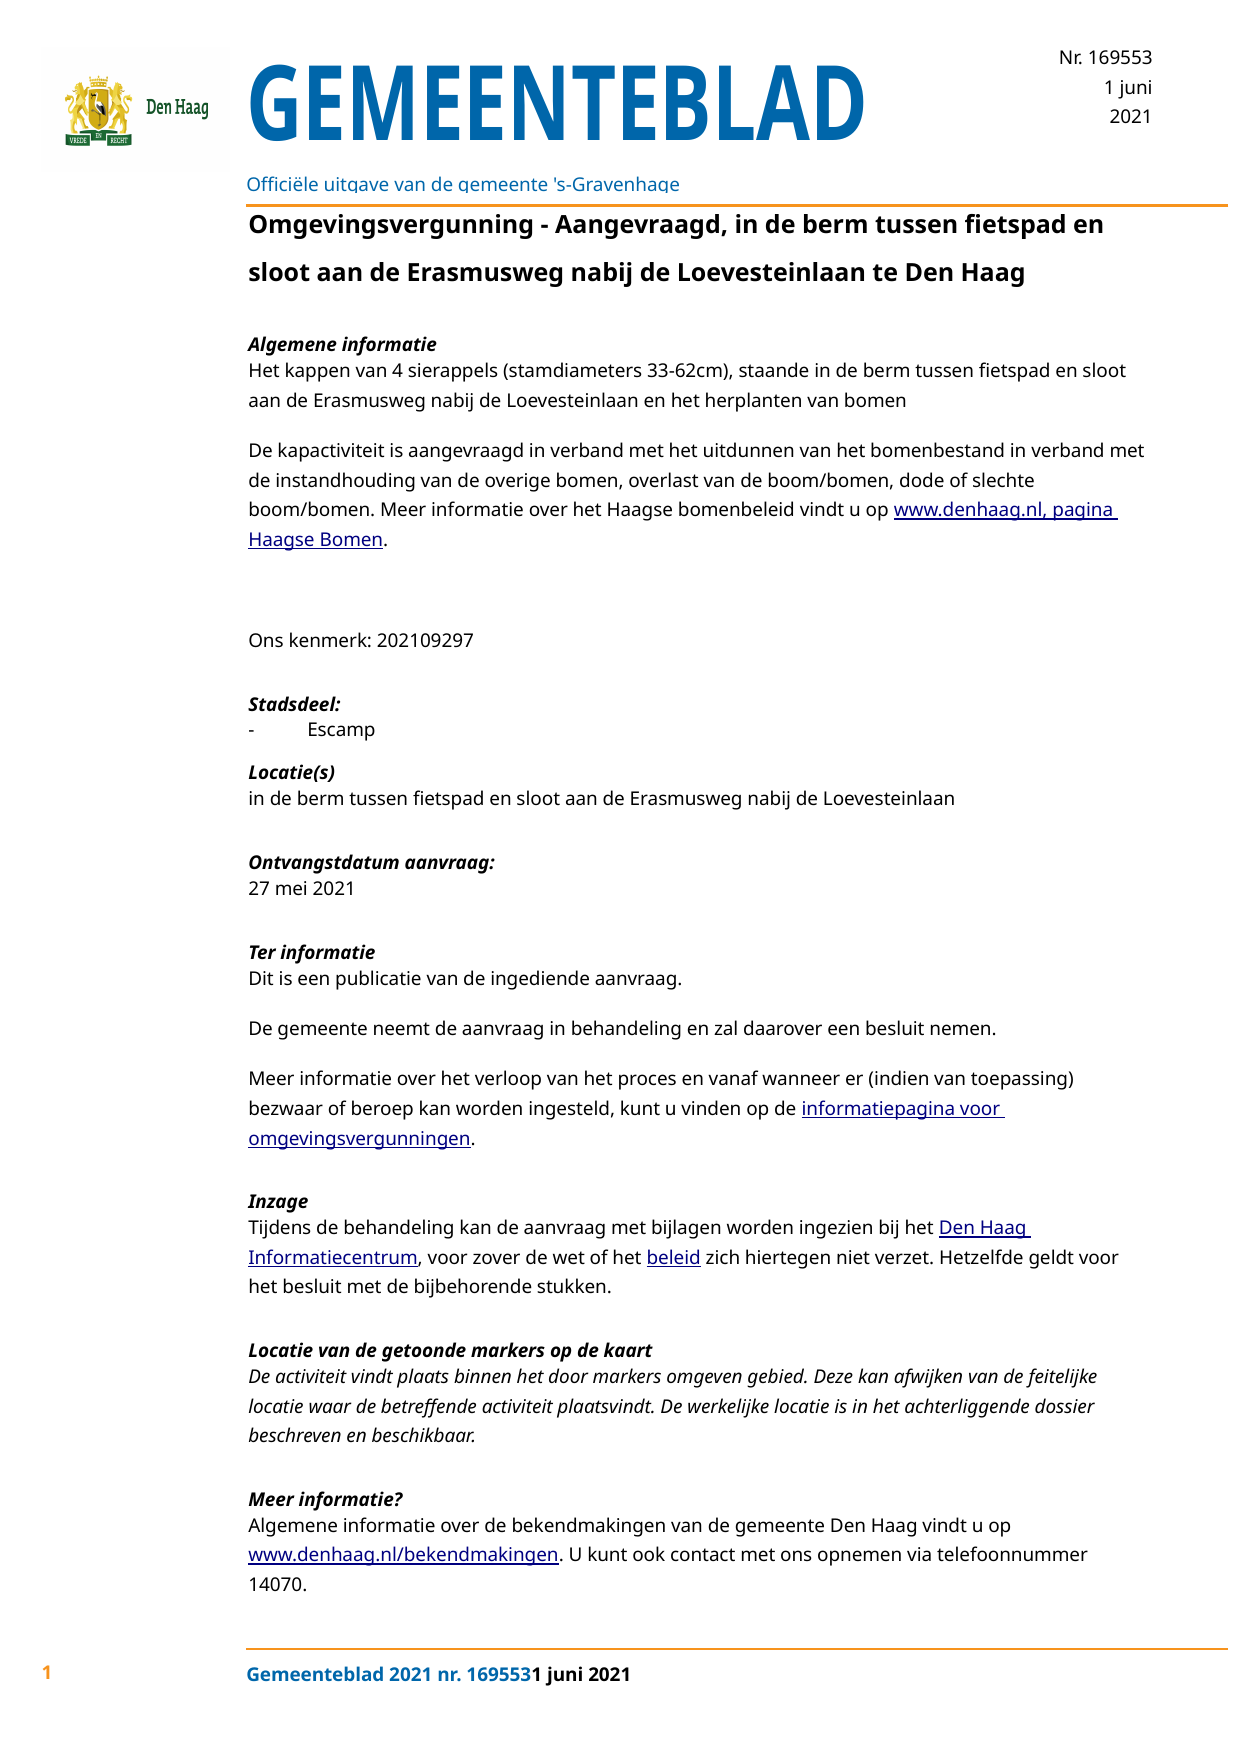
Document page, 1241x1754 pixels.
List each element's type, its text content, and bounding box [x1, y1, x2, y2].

text De activiteit vindt plaats binnen het door markers omgeven gebied. Deze kan afwijken van de feitelijke locatie waar de betreffende activiteit plaatsvindt. De werkelijke locatie is in het achterliggende dossier beschreven en beschikbaar. [248, 1363, 1152, 1448]
text De kapactiviteit is aangevraagd in verband met het uitdunnen van het bomenbestand in verband met de instandhouding van de overige bomen, overlast van de boom/bomen, dode of slechte boom/bomen. Meer informatie over het Haagse bomenbeleid vindt u op www.denhaag.nl, pagina Haagse Bomen. [248, 437, 1152, 552]
text Locatie(s) [248, 759, 1152, 785]
text Ons kenmerk: 202109297 [248, 627, 1152, 652]
text Meer informatie? [248, 1486, 1152, 1512]
text Algemene informatie over de bekendmakingen van de gemeente Den Haag vindt u op www.denhaag.nl/bekendmakingen. U kunt ook contact met ons opnemen via telefoonnummer 14070. [248, 1512, 1152, 1597]
text Dit is een publicatie van de ingediende aanvraag. [248, 965, 1152, 990]
list Escamp [248, 716, 1152, 742]
text De gemeente neemt de aanvraag in behandeling en zal daarover een besluit nemen. [248, 1015, 1152, 1041]
text Tijdens de behandeling kan de aanvraag met bijlagen worden ingezien bij het Den Haag Informatiecentrum, voor zover de wet of het beleid zich hiertegen niet verzet. Hetzelfde geldt voor het besluit met de bijbehorende stukken. [248, 1214, 1152, 1299]
text in de berm tussen fietspad en sloot aan de Erasmusweg nabij de Loevesteinlaan [248, 785, 1152, 811]
text Omgevingsvergunning - Aangevraagd, in de berm tussen fietspad en sloot aan de Erasmusweg nabij de Loevesteinlaan te Den Haag [248, 207, 1152, 288]
text Locatie van de getoonde markers op de kaart [248, 1337, 1152, 1363]
text Het kappen van 4 sierappels (stamdiameters 33-62cm), staande in de berm tussen fietspad en sloot aan de Erasmusweg nabij de Loevesteinlaan en het herplanten van bomen [248, 357, 1152, 412]
text 27 mei 2021 [248, 875, 1152, 901]
text Algemene informatie [248, 331, 1152, 357]
picture [41, 47, 231, 172]
text Ontvangstdatum aanvraag: [248, 849, 1152, 875]
text Stadsdeel: [248, 691, 1152, 716]
text Meer informatie over het verloop van het proces en vanaf wanneer er (indien van toepassing) bezwaar of beroep kan worden ingesteld, kunt u vinden op de informatiepagina voor omgevingsvergunningen. [248, 1066, 1152, 1150]
text Ter informatie [248, 939, 1152, 965]
text Inzage [248, 1189, 1152, 1214]
